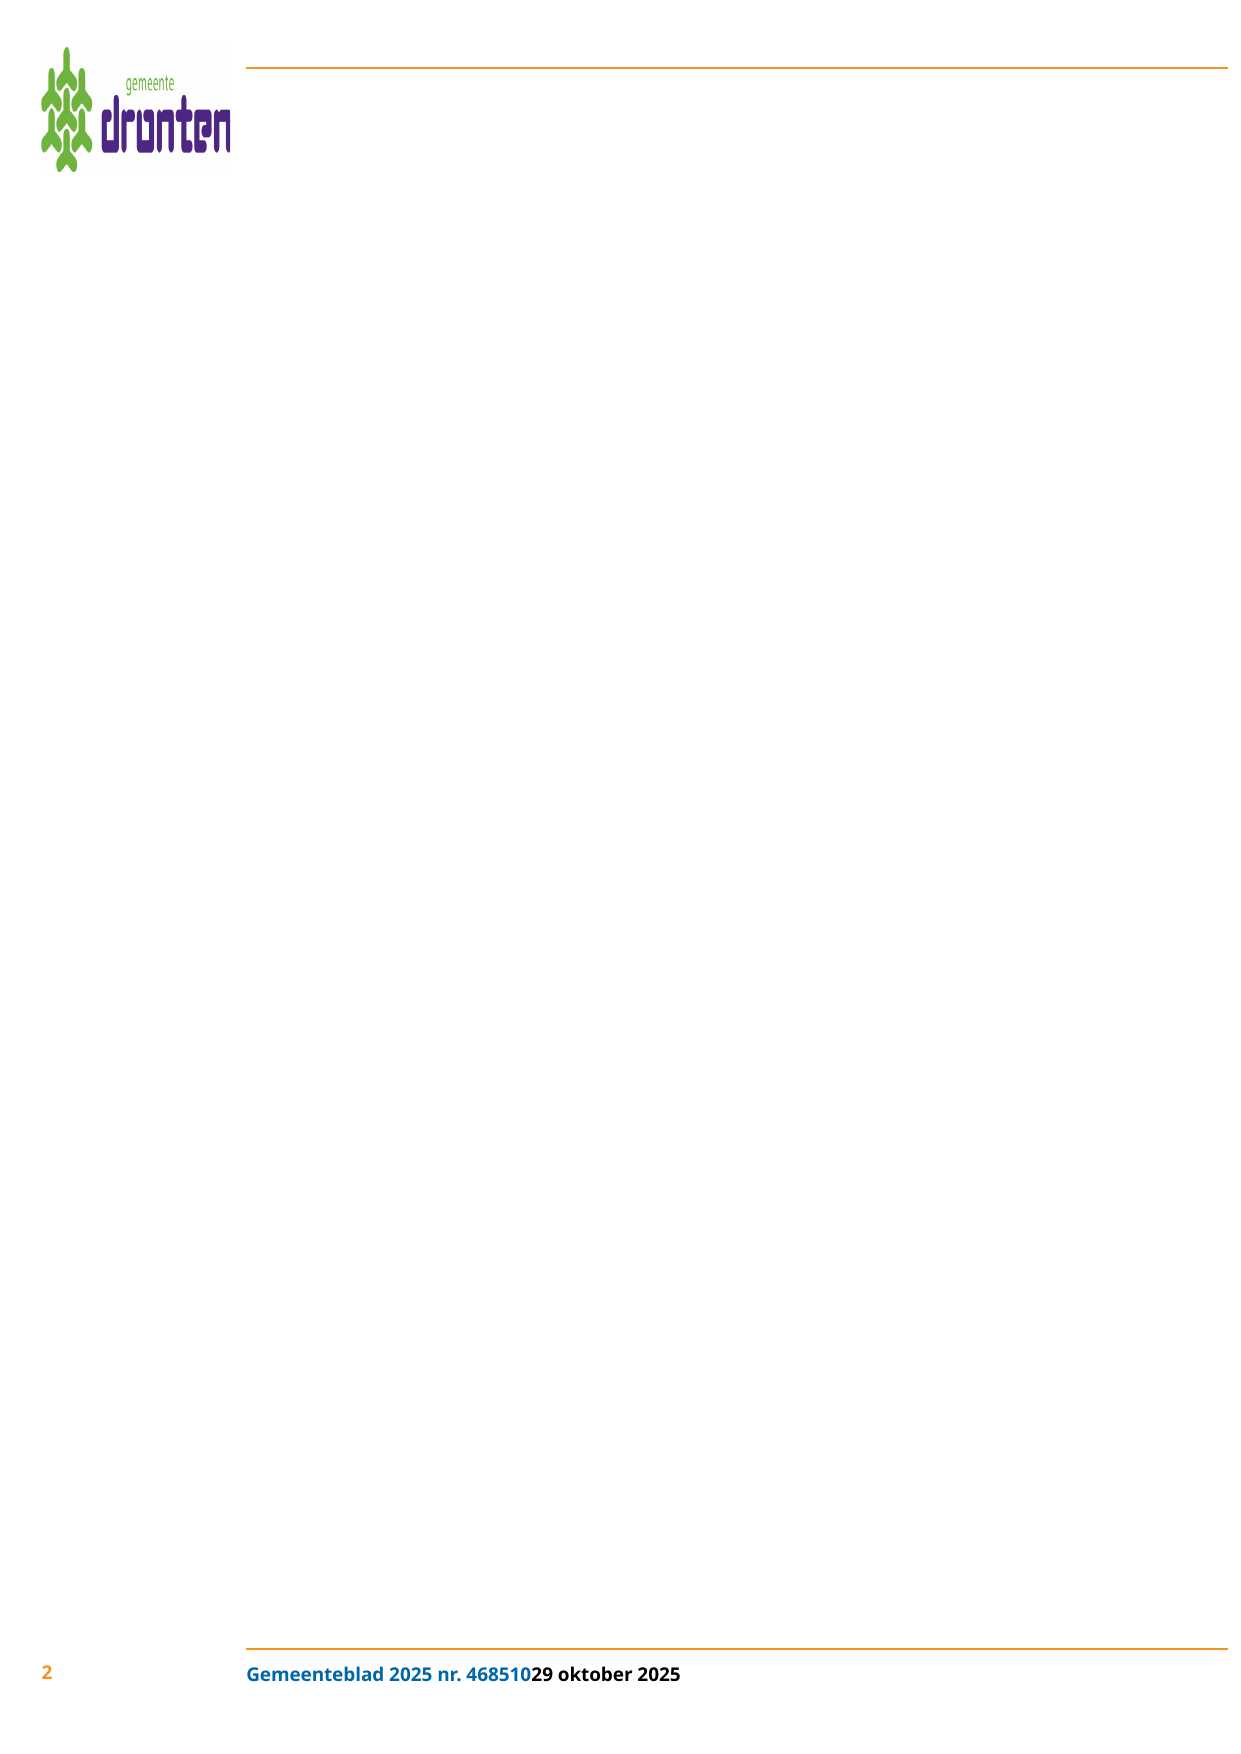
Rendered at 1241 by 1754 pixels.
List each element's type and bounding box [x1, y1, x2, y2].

picture [41, 47, 231, 172]
